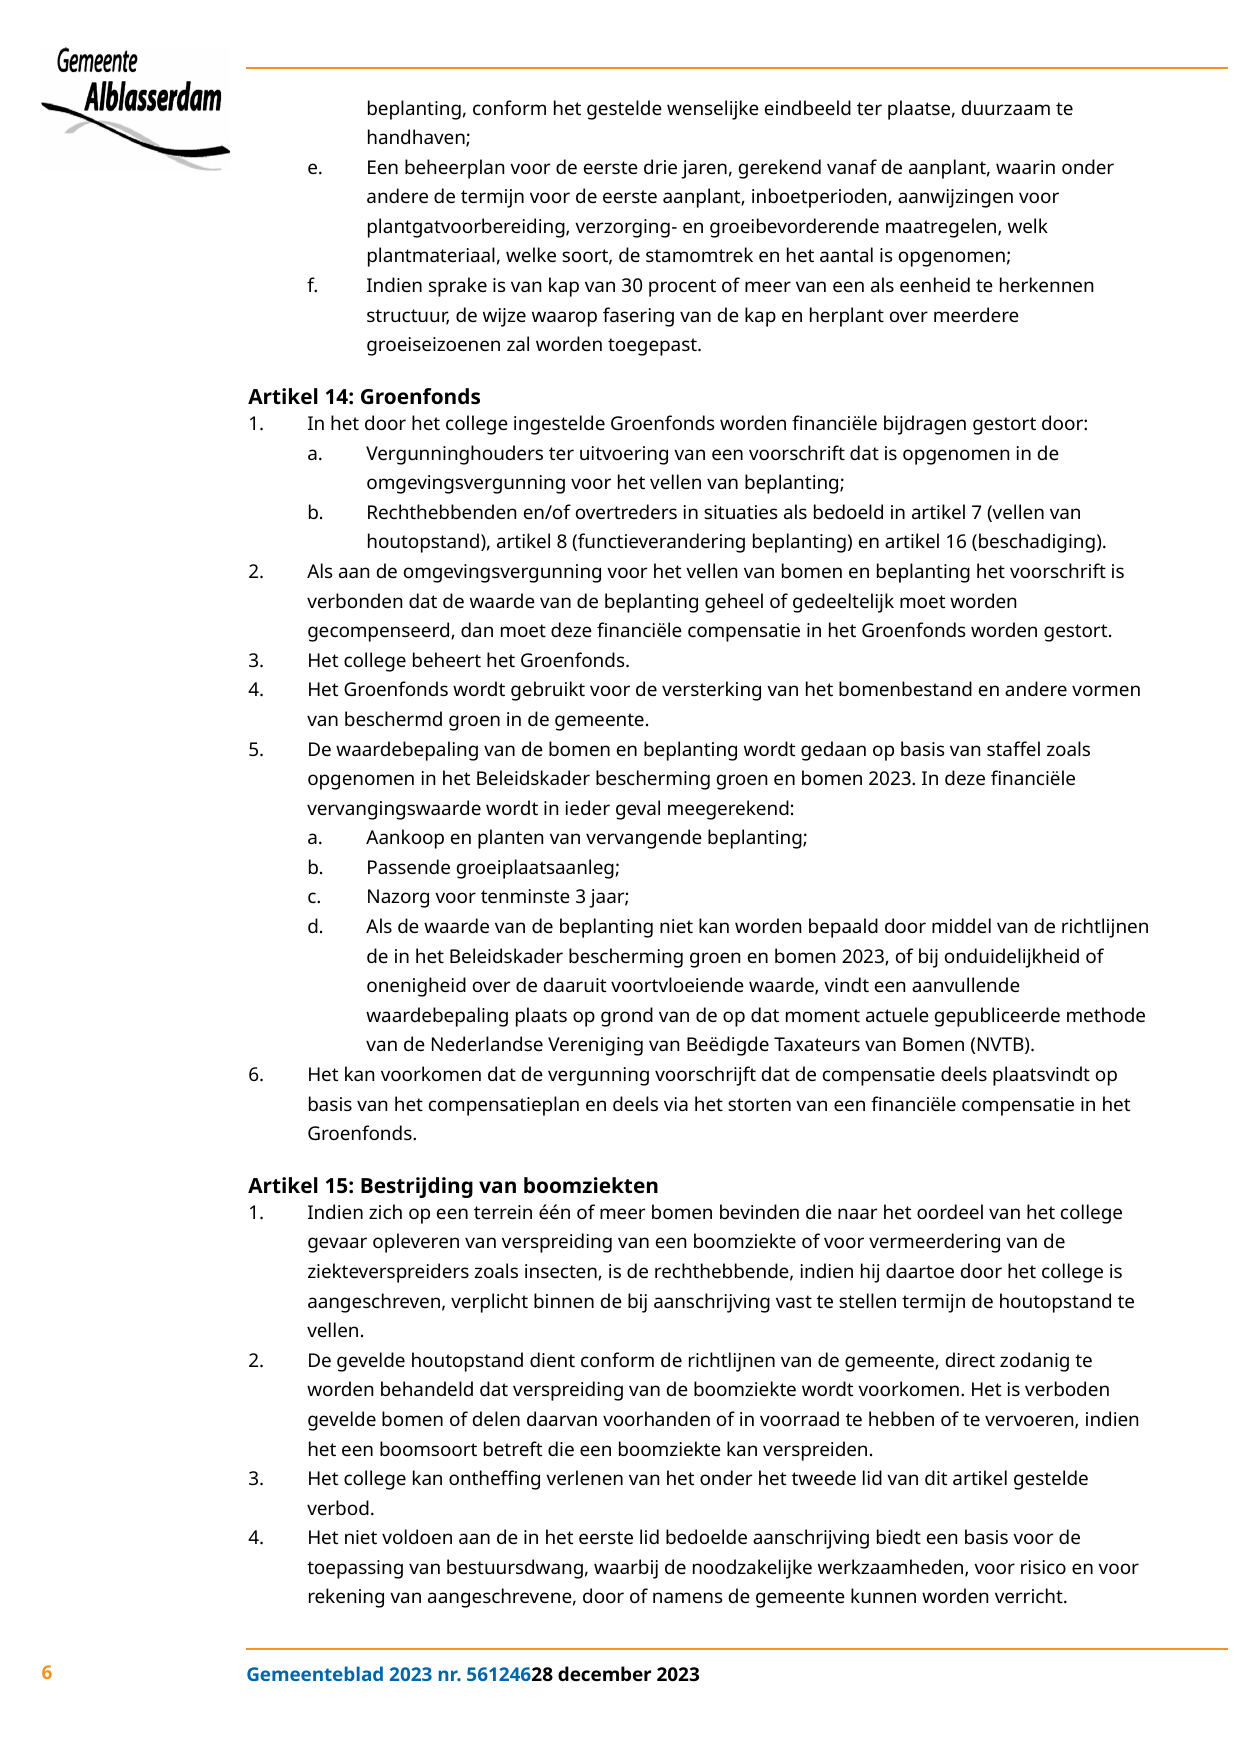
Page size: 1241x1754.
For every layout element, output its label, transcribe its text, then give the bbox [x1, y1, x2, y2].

list Als aan de omgevingsvergunning voor het vellen van bomen en beplanting het voorschrift is verbonden dat de waarde van de beplanting geheel of gedeeltelijk moet worden gecompenseerd, dan moet deze financiële compensatie in het Groenfonds worden gestort. [248, 558, 1152, 643]
list Indien sprake is van kap van 30 procent of meer van een als eenheid te herkennen structuur, de wijze waarop fasering van de kap en herplant over meerdere groeiseizoenen zal worden toegepast. [307, 272, 1152, 357]
list De waardebepaling van de bomen en beplanting wordt gedaan op basis van staffel zoals opgenomen in het Beleidskader bescherming groen en bomen 2023. In deze financiële vervangingswaarde wordt in ieder geval meegerekend: [248, 736, 1152, 821]
list Rechthebbenden en/of overtreders in situaties als bedoeld in artikel 7 (vellen van houtopstand), artikel 8 (functieverandering beplanting) en artikel 16 (beschadiging). [307, 499, 1152, 554]
text Artikel 14: Groenfonds [248, 382, 1152, 410]
list De gevelde houtopstand dient conform de richtlijnen van de gemeente, direct zodanig te worden behandeld dat verspreiding van de boomziekte wordt voorkomen. Het is verboden gevelde bomen of delen daarvan voorhanden of in voorraad te hebben of te vervoeren, indien het een boomsoort betreft die een boomziekte kan verspreiden. [248, 1347, 1152, 1462]
picture [41, 47, 231, 172]
list Een beheerplan voor de eerste drie jaren, gerekend vanaf de aanplant, waarin onder andere de termijn voor de eerste aanplant, inboetperioden, aanwijzingen voor plantgatvoorbereiding, verzorging- en groeibevorderende maatregelen, welk plantmateriaal, welke soort, de stamomtrek en het aantal is opgenomen; [307, 154, 1152, 268]
list Het college beheert het Groenfonds. [248, 647, 1152, 673]
text Artikel 15: Bestrijding van boomziekten [248, 1171, 1152, 1199]
list Indien zich op een terrein één of meer bomen bevinden die naar het oordeel van het college gevaar opleveren van verspreiding van een boomziekte of voor vermeerdering van de ziekteverspreiders zoals insecten, is de rechthebbende, indien hij daartoe door het college is aangeschreven, verplicht binnen de bij aanschrijving vast te stellen termijn de houtopstand te vellen. [248, 1199, 1152, 1343]
list Passende groeiplaatsaanleg; [307, 854, 1152, 880]
list Nazorg voor tenminste 3 jaar; [307, 884, 1152, 909]
list Het niet voldoen aan de in het eerste lid bedoelde aanschrijving biedt een basis voor de toepassing van bestuursdwang, waarbij de noodzakelijke werkzaamheden, voor risico en voor rekening van aangeschrevene, door of namens de gemeente kunnen worden verricht. [248, 1524, 1152, 1609]
list Als de waarde van de beplanting niet kan worden bepaald door middel van de richtlijnen de in het Beleidskader bescherming groen en bomen 2023, of bij onduidelijkheid of onenigheid over de daaruit voortvloeiende waarde, vindt een aanvullende waardebepaling plaats op grond van de op dat moment actuele gepubliceerde methode van de Nederlandse Vereniging van Beëdigde Taxateurs van Bomen (NVTB). [307, 913, 1152, 1057]
list beplanting, conform het gestelde wenselijke eindbeeld ter plaatse, duurzaam te handhaven; [307, 95, 1152, 150]
list In het door het college ingestelde Groenfonds worden financiële bijdragen gestort door: [248, 410, 1152, 436]
list Aankoop en planten van vervangende beplanting; [307, 824, 1152, 850]
list Het kan voorkomen dat de vergunning voorschrijft dat de compensatie deels plaatsvindt op basis van het compensatieplan en deels via het storten van een financiële compensatie in het Groenfonds. [248, 1061, 1152, 1146]
list Het Groenfonds wordt gebruikt voor de versterking van het bomenbestand en andere vormen van beschermd groen in de gemeente. [248, 677, 1152, 732]
list Vergunninghouders ter uitvoering van een voorschrift dat is opgenomen in de omgevingsvergunning voor het vellen van beplanting; [307, 440, 1152, 495]
list Het college kan ontheffing verlenen van het onder het tweede lid van dit artikel gestelde verbod. [248, 1465, 1152, 1521]
